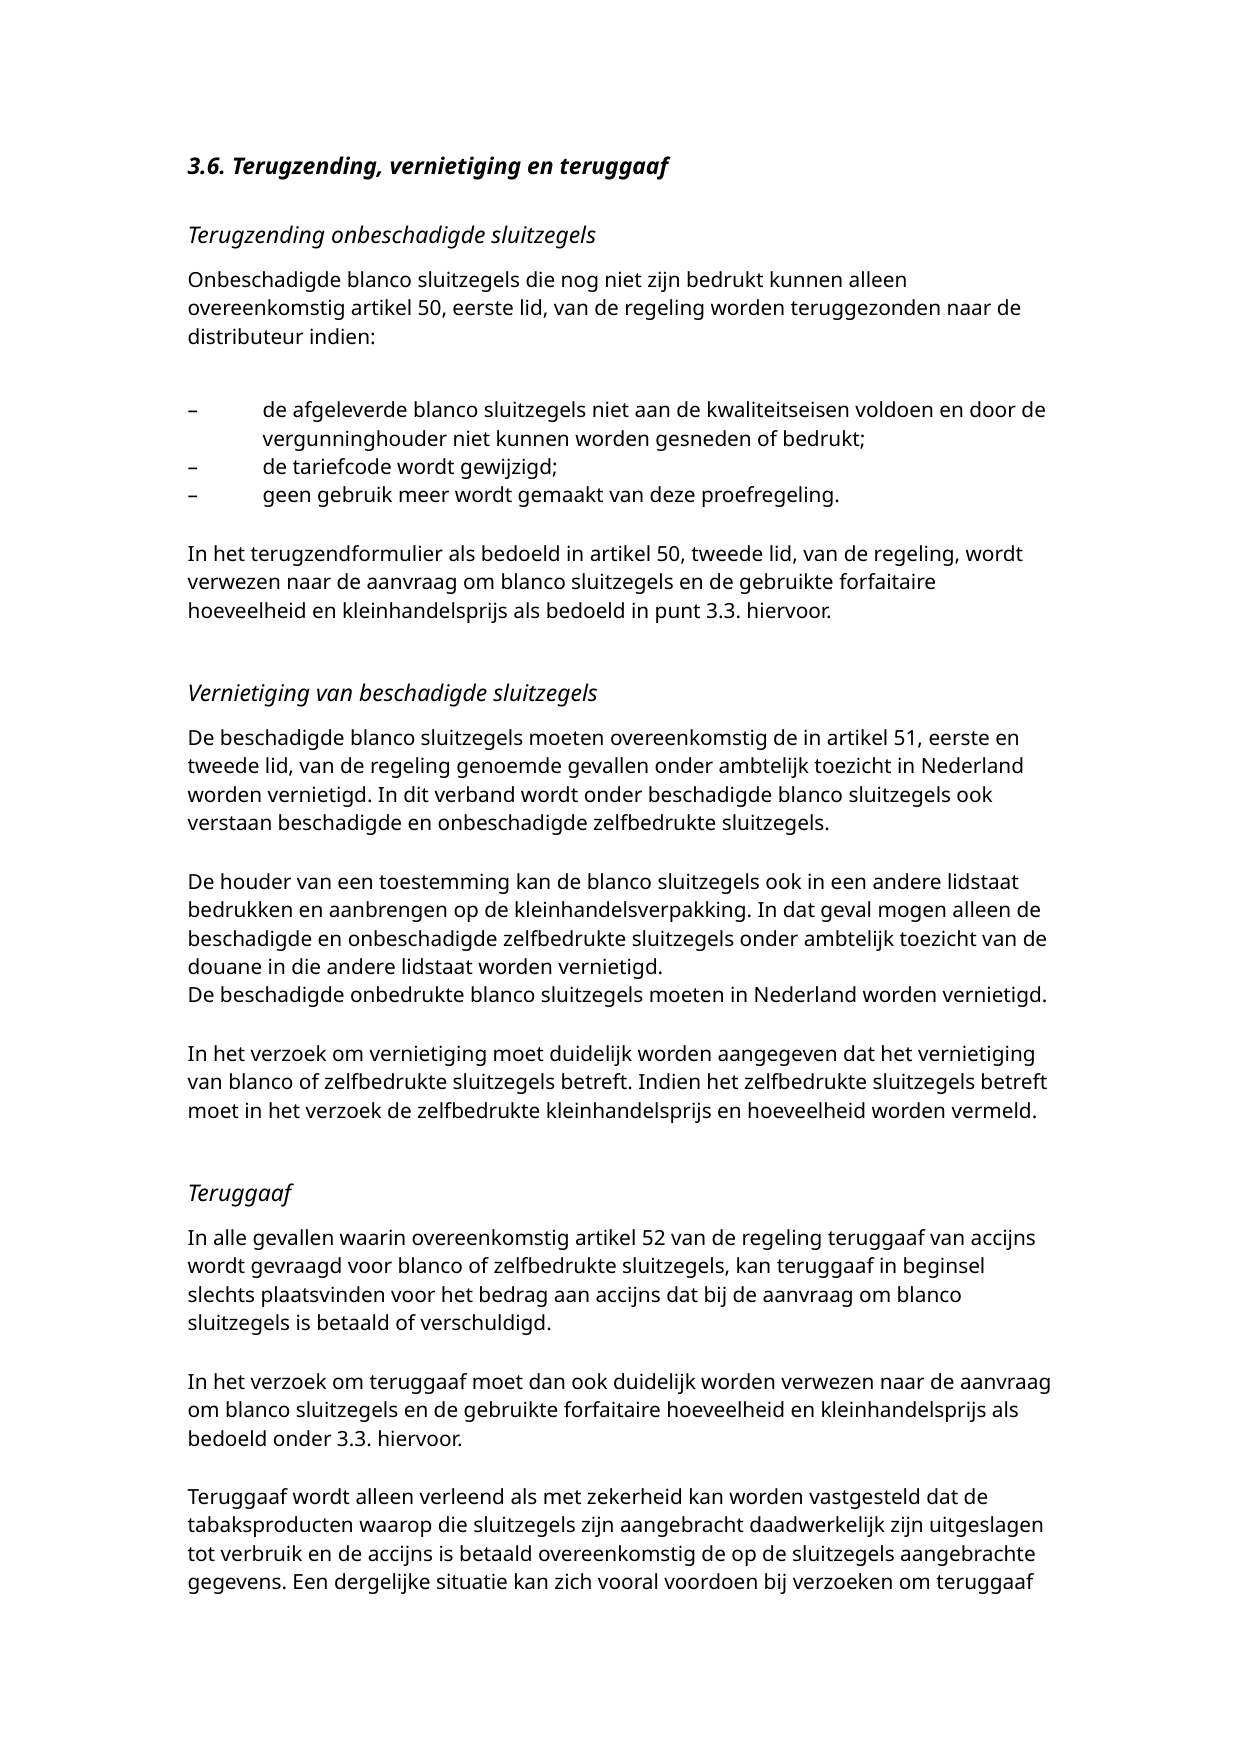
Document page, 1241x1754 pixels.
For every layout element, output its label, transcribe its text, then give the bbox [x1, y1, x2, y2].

text Onbeschadigde blanco sluitzegels die nog niet zijn bedrukt kunnen alleen overeenkomstig artikel 50, eerste lid, van de regeling worden teruggezonden naar de distributeur indien: [187, 265, 1053, 350]
text De beschadigde onbedrukte blanco sluitzegels moeten in Nederland worden vernietigd. [187, 981, 1053, 1009]
text Teruggaaf wordt alleen verleend als met zekerheid kan worden vastgesteld dat de tabaksproducten waarop die sluitzegels zijn aangebracht daadwerkelijk zijn uitgeslagen tot verbruik en de accijns is betaald overeenkomstig de op de sluitzegels aangebrachte gegevens. Een dergelijke situatie kan zich vooral voordoen bij verzoeken om teruggaaf [187, 1482, 1053, 1596]
list de afgeleverde blanco sluitzegels niet aan de kwaliteitseisen voldoen en door de vergunninghouder niet kunnen worden gesneden of bedrukt; [187, 395, 1053, 452]
subtitle 3.6. Terugzending, vernietiging en teruggaaf [187, 150, 1053, 181]
subtitle Vernietiging van beschadigde sluitzegels [187, 677, 1053, 708]
text In het terugzendformulier als bedoeld in artikel 50, tweede lid, van de regeling, wordt verwezen naar de aanvraag om blanco sluitzegels en de gebruikte forfaitaire hoeveelheid en kleinhandelsprijs als bedoeld in punt 3.3. hiervoor. [187, 539, 1053, 624]
text In alle gevallen waarin overeenkomstig artikel 52 van de regeling teruggaaf van accijns wordt gevraagd voor blanco of zelfbedrukte sluitzegels, kan teruggaaf in beginsel slechts plaatsvinden voor het bedrag aan accijns dat bij de aanvraag om blanco sluitzegels is betaald of verschuldigd. [187, 1223, 1053, 1337]
text De houder van een toestemming kan de blanco sluitzegels ook in een andere lidstaat bedrukken en aanbrengen op de kleinhandelsverpakking. In dat geval mogen alleen de beschadigde en onbeschadigde zelfbedrukte sluitzegels onder ambtelijk toezicht van de douane in die andere lidstaat worden vernietigd. [187, 867, 1053, 981]
list geen gebruik meer wordt gemaakt van deze proefregeling. [187, 481, 1053, 509]
text In het verzoek om teruggaaf moet dan ook duidelijk worden verwezen naar de aanvraag om blanco sluitzegels en de gebruikte forfaitaire hoeveelheid en kleinhandelsprijs als bedoeld onder 3.3. hiervoor. [187, 1367, 1053, 1452]
text De beschadigde blanco sluitzegels moeten overeenkomstig de in artikel 51, eerste en tweede lid, van de regeling genoemde gevallen onder ambtelijk toezicht in Nederland worden vernietigd. In dit verband wordt onder beschadigde blanco sluitzegels ook verstaan beschadigde en onbeschadigde zelfbedrukte sluitzegels. [187, 723, 1053, 837]
subtitle Teruggaaf [187, 1177, 1053, 1208]
list de tariefcode wordt gewijzigd; [187, 452, 1053, 481]
text In het verzoek om vernietiging moet duidelijk worden aangegeven dat het vernietiging van blanco of zelfbedrukte sluitzegels betreft. Indien het zelfbedrukte sluitzegels betreft moet in het verzoek de zelfbedrukte kleinhandelsprijs en hoeveelheid worden vermeld. [187, 1039, 1053, 1124]
subtitle Terugzending onbeschadigde sluitzegels [187, 219, 1053, 250]
